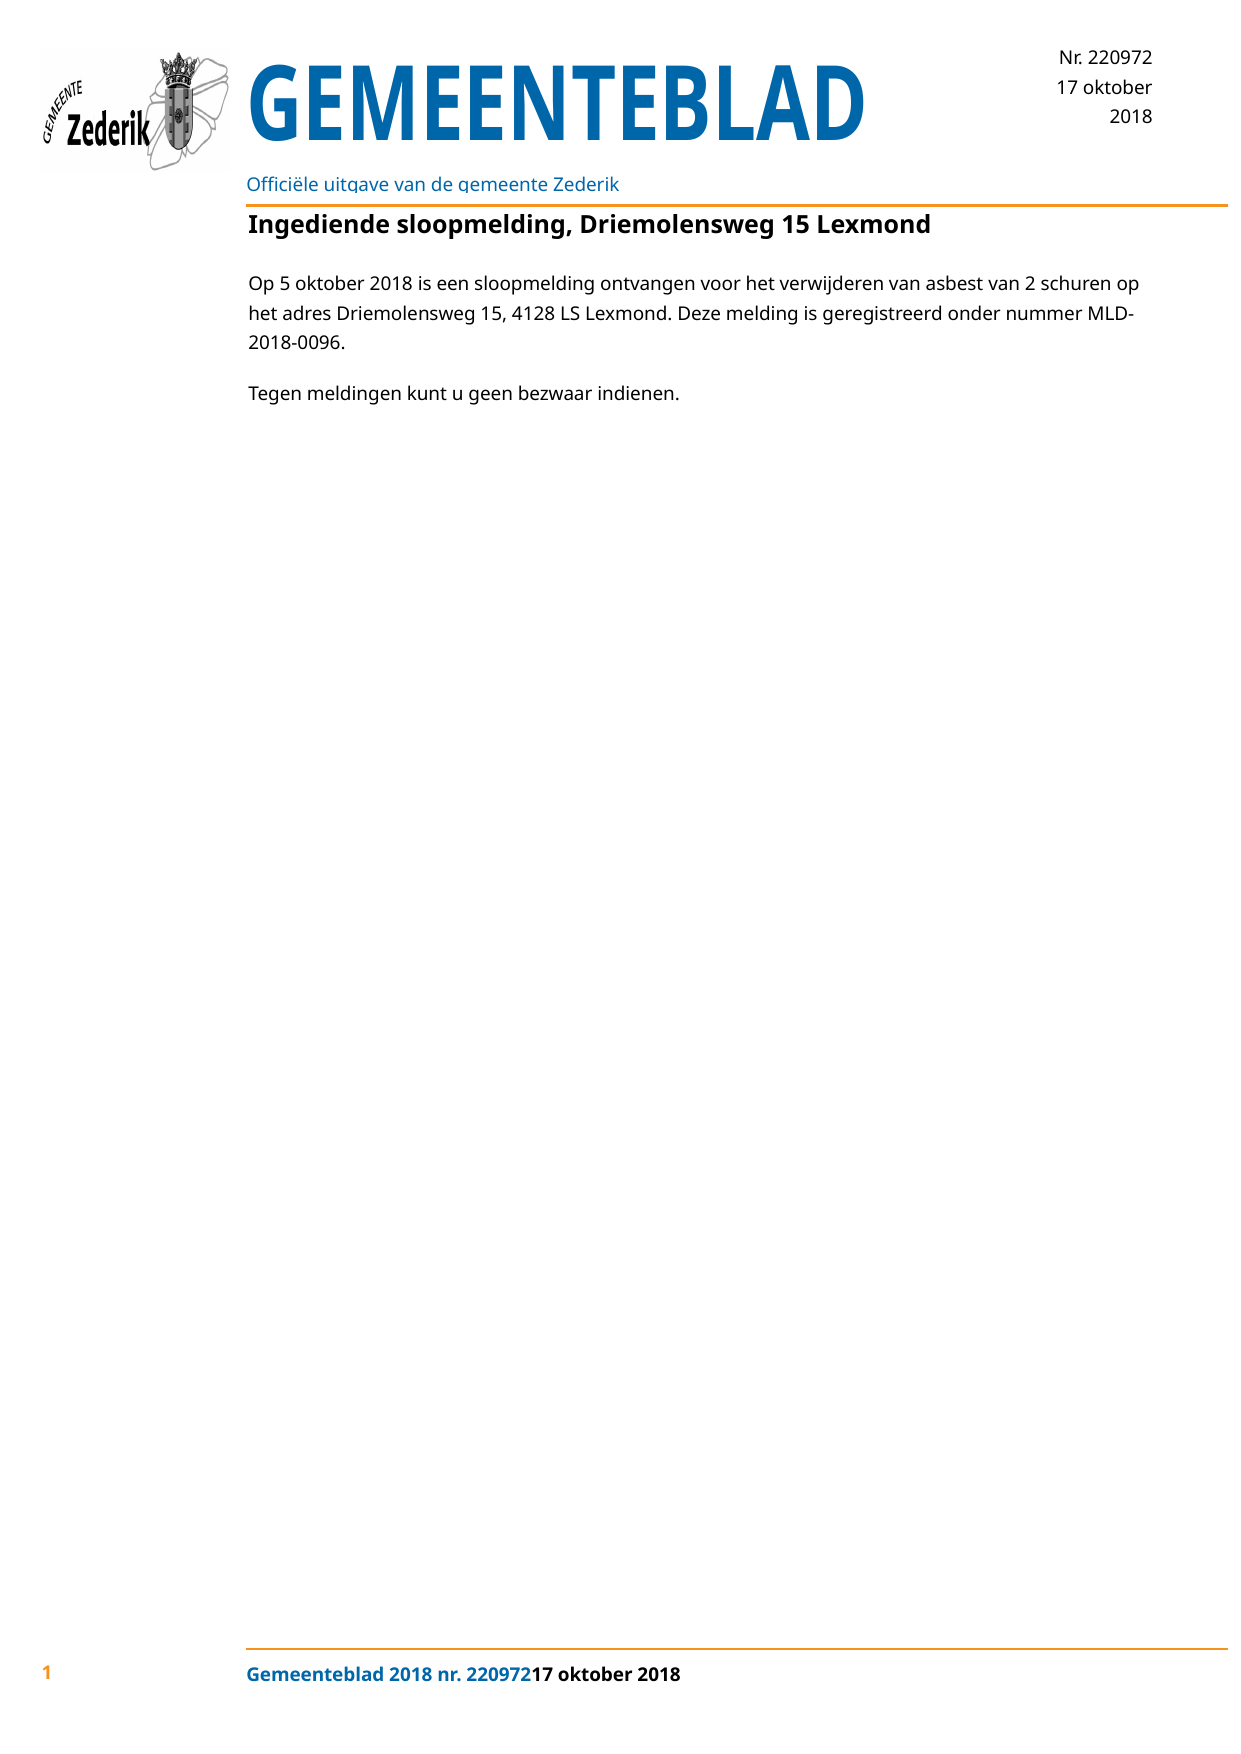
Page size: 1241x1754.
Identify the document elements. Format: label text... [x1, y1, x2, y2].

text Ingediende sloopmelding, Driemolensweg 15 Lexmond [248, 207, 1152, 241]
text Op 5 oktober 2018 is een sloopmelding ontvangen voor het verwijderen van asbest van 2 schuren op het adres Driemolensweg 15, 4128 LS Lexmond. Deze melding is geregistreerd onder nummer MLD-2018-0096. [248, 270, 1152, 355]
text Tegen meldingen kunt u geen bezwaar indienen. [248, 380, 1152, 406]
picture [41, 47, 231, 172]
